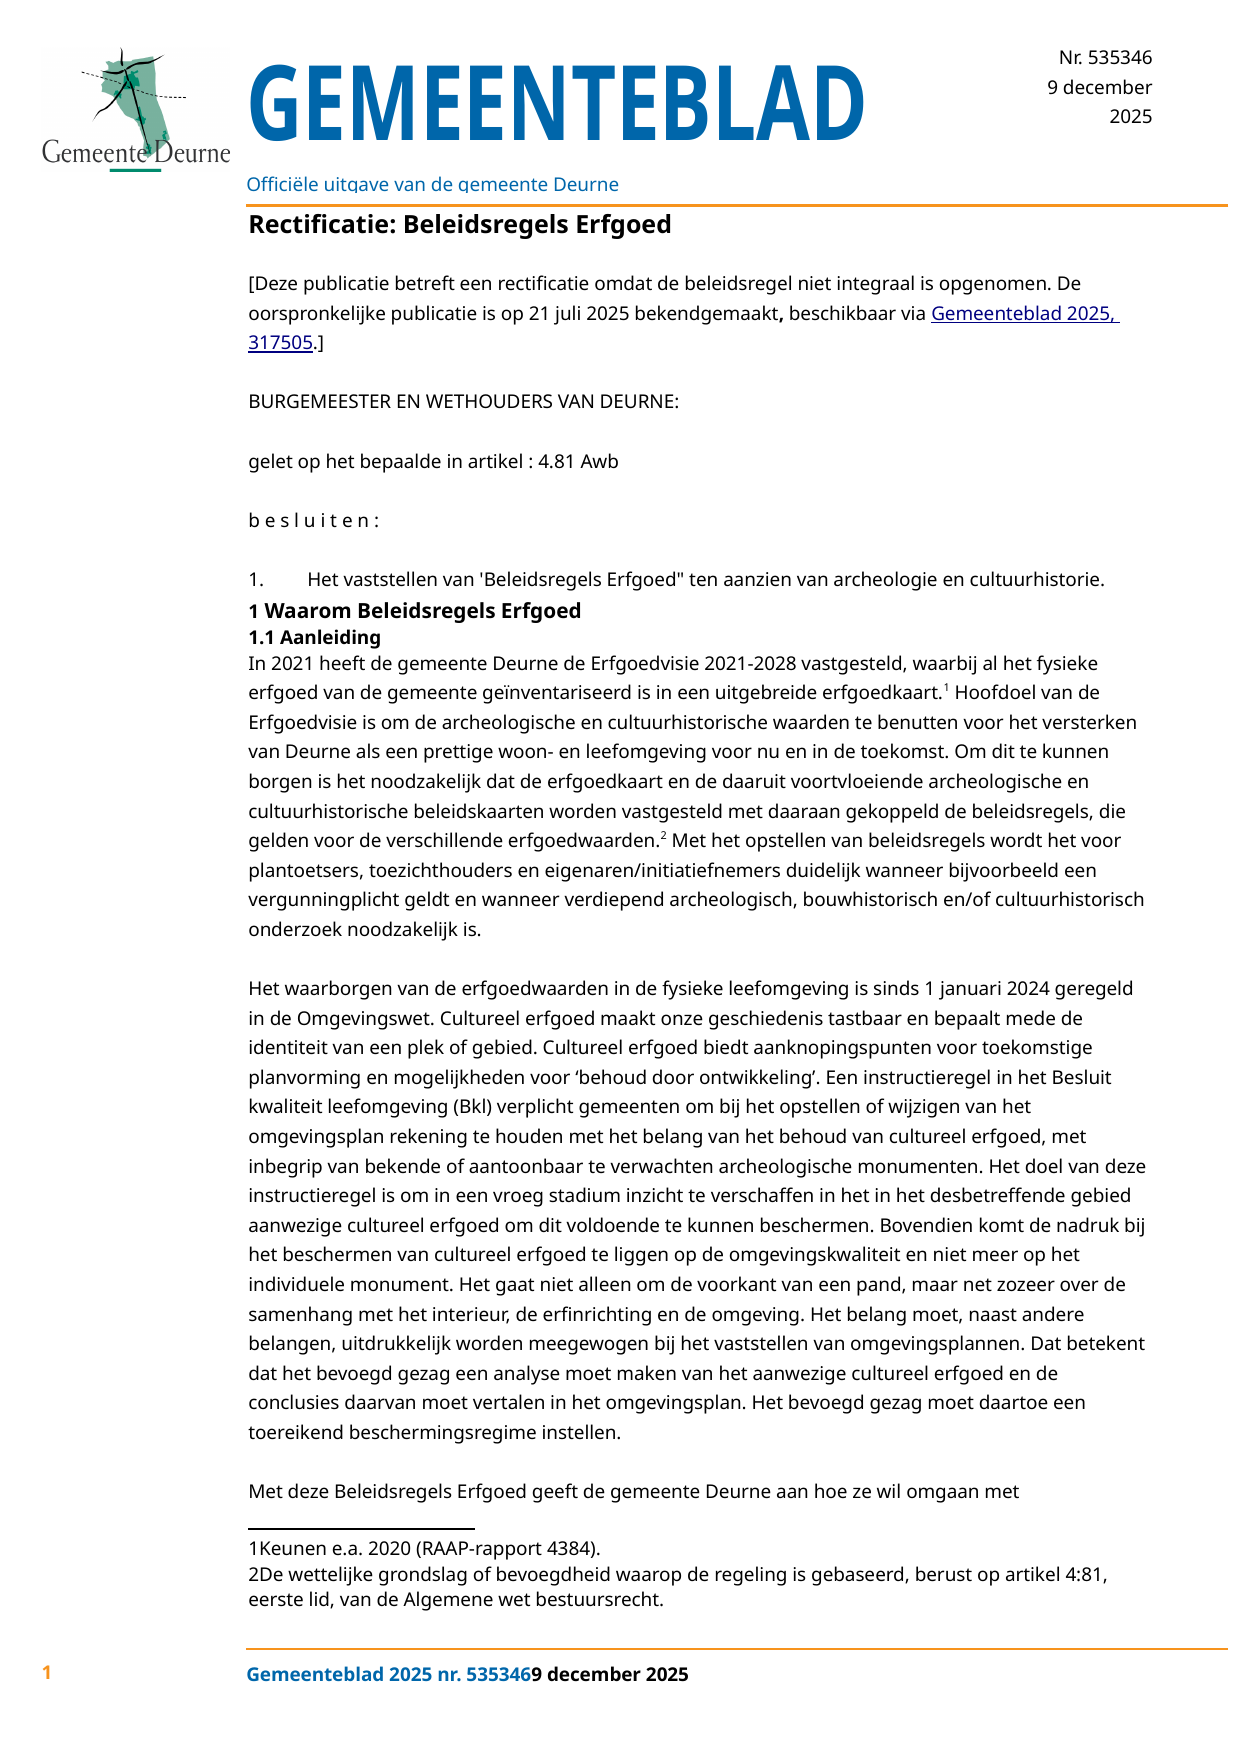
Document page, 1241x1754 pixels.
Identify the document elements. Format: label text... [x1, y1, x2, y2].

text gelet op het bepaalde in artikel : 4.81 Awb [248, 448, 1152, 473]
picture [41, 47, 231, 172]
text Het waarborgen van de erfgoedwaarden in de fysieke leefomgeving is sinds 1 januari 2024 geregeld in de Omgevingswet. Cultureel erfgoed maakt onze geschiedenis tastbaar en bepaalt mede de identiteit van een plek of gebied. Cultureel erfgoed biedt aanknopingspunten voor toekomstige planvorming en mogelijkheden voor ‘behoud door ontwikkeling’. Een instructieregel in het Besluit kwaliteit leefomgeving (Bkl) verplicht gemeenten om bij het opstellen of wijzigen van het omgevingsplan rekening te houden met het belang van het behoud van cultureel erfgoed, met inbegrip van bekende of aantoonbaar te verwachten archeologische monumenten. Het doel van deze instructieregel is om in een vroeg stadium inzicht te verschaffen in het in het desbetreffende gebied aanwezige cultureel erfgoed om dit voldoende te kunnen beschermen. Bovendien komt de nadruk bij het beschermen van cultureel erfgoed te liggen op de omgevingskwaliteit en niet meer op het individuele monument. Het gaat niet alleen om de voorkant van een pand, maar net zozeer over de samenhang met het interieur, de erfinrichting en de omgeving. Het belang moet, naast andere belangen, uitdrukkelijk worden meegewogen bij het vaststellen van omgevingsplannen. Dat betekent dat het bevoegd gezag een analyse moet maken van het aanwezige cultureel erfgoed en de conclusies daarvan moet vertalen in het omgevingsplan. Het bevoegd gezag moet daartoe een toereikend beschermingsregime instellen. [248, 975, 1152, 1445]
text Met deze Beleidsregels Erfgoed geeft de gemeente Deurne aan hoe ze wil omgaan met [248, 1478, 1152, 1504]
text b e s l u i t e n : [248, 507, 1152, 533]
text De wettelijke grondslag of bevoegdheid waarop de regeling is gebaseerd, berust op artikel 4:81, eerste lid, van de Algemene wet bestuursrecht. [248, 1561, 1152, 1612]
list Het vaststellen van 'Beleidsregels Erfgoed" ten aanzien van archeologie en cultuurhistorie. [248, 566, 1152, 592]
text In 2021 heeft de gemeente Deurne de Erfgoedvisie 2021-2028 vastgesteld, waarbij al het fysieke erfgoed van de gemeente geïnventariseerd is in een uitgebreide erfgoedkaart. Hoofdoel van de Erfgoedvisie is om de archeologische en cultuurhistorische waarden te benutten voor het versterken van Deurne als een prettige woon- en leefomgeving voor nu en in de toekomst. Om dit te kunnen borgen is het noodzakelijk dat de erfgoedkaart en de daaruit voortvloeiende archeologische en cultuurhistorische beleidskaarten worden vastgesteld met daaraan gekoppeld de beleidsregels, die gelden voor de verschillende erfgoedwaarden. Met het opstellen van beleidsregels wordt het voor plantoetsers, toezichthouders en eigenaren/initiatiefnemers duidelijk wanneer bijvoorbeeld een vergunningplicht geldt en wanneer verdiepend archeologisch, bouwhistorisch en/of cultuurhistorisch onderzoek noodzakelijk is. [248, 650, 1152, 942]
text Keunen e.a. 2020 (RAAP-rapport 4384). [248, 1535, 1152, 1561]
text BURGEMEESTER EN WETHOUDERS VAN DEURNE: [248, 389, 1152, 414]
text 1.1 Aanleiding [248, 624, 1152, 650]
text [Deze publicatie betreft een rectificatie omdat de beleidsregel niet integraal is opgenomen. De oorspronkelijke publicatie is op 21 juli 2025 bekendgemaakt, beschikbaar via Gemeenteblad 2025, 317505.] [248, 270, 1152, 355]
text 1 Waarom Beleidsregels Erfgoed [248, 596, 1152, 624]
text Rectificatie: Beleidsregels Erfgoed [248, 207, 1152, 241]
